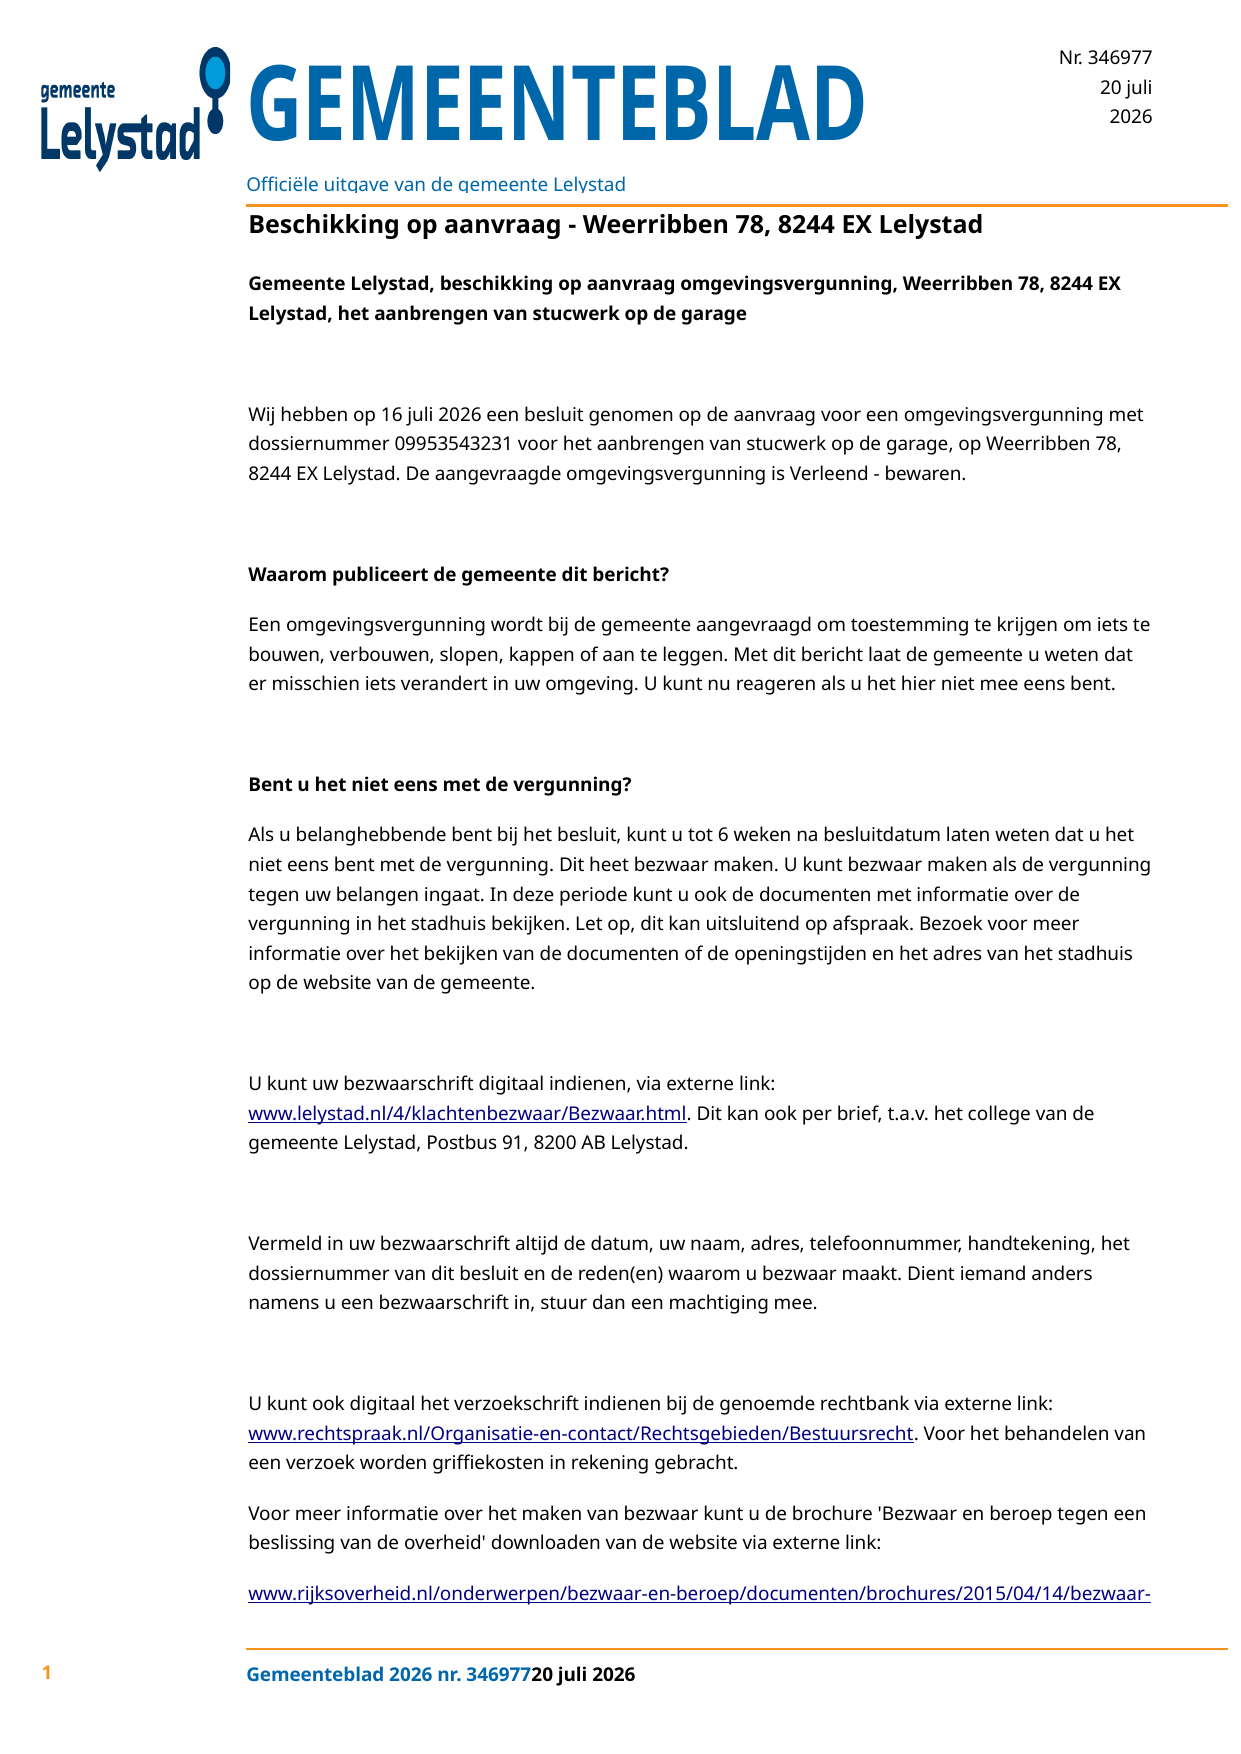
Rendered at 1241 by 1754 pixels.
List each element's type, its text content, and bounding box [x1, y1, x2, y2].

text Beschikking op aanvraag - Weerribben 78, 8244 EX Lelystad [248, 207, 1152, 241]
text U kunt uw bezwaarschrift digitaal indienen, via externe link: www.lelystad.nl/4/klachtenbezwaar/Bezwaar.html. Dit kan ook per brief, t.a.v. het college van de gemeente Lelystad, Postbus 91, 8200 AB Lelystad. [248, 1070, 1152, 1155]
text U kunt ook digitaal het verzoekschrift indienen bij de genoemde rechtbank via externe link: www.rechtspraak.nl/Organisatie-en-contact/Rechtsgebieden/Bestuursrecht. Voor het behandelen van een verzoek worden griffiekosten in rekening gebracht. [248, 1390, 1152, 1475]
text Wij hebben op 16 juli 2026 een besluit genomen op de aanvraag voor een omgevingsvergunning met dossiernummer 09953543231 voor het aanbrengen van stucwerk op de garage, op Weerribben 78, 8244 EX Lelystad. De aangevraagde omgevingsvergunning is Verleend - bewaren. [248, 401, 1152, 486]
picture [41, 47, 231, 172]
text Voor meer informatie over het maken van bezwaar kunt u de brochure 'Bezwaar en beroep tegen een beslissing van de overheid' downloaden van de website via externe link: [248, 1500, 1152, 1555]
text www.rijksoverheid.nl/onderwerpen/bezwaar-en-beroep/documenten/brochures/2015/04/14/bezwaar- [248, 1580, 1152, 1606]
text Gemeente Lelystad, beschikking op aanvraag omgevingsvergunning, Weerribben 78, 8244 EX Lelystad, het aanbrengen van stucwerk op de garage [248, 270, 1152, 326]
text Een omgevingsvergunning wordt bij de gemeente aangevraagd om toestemming te krijgen om iets te bouwen, verbouwen, slopen, kappen of aan te leggen. Met dit bericht laat de gemeente u weten dat er misschien iets verandert in uw omgeving. U kunt nu reageren als u het hier niet mee eens bent. [248, 611, 1152, 696]
text Bent u het niet eens met de vergunning? [248, 771, 1152, 797]
text Waarom publiceert de gemeente dit bericht? [248, 561, 1152, 586]
text Als u belanghebbende bent bij het besluit, kunt u tot 6 weken na besluitdatum laten weten dat u het niet eens bent met de vergunning. Dit heet bezwaar maken. U kunt bezwaar maken als de vergunning tegen uw belangen ingaat. In deze periode kunt u ook de documenten met informatie over de vergunning in het stadhuis bekijken. Let op, dit kan uitsluitend op afspraak. Bezoek voor meer informatie over het bekijken van de documenten of de openingstijden en het adres van het stadhuis op de website van de gemeente. [248, 822, 1152, 995]
text Vermeld in uw bezwaarschrift altijd de datum, uw naam, adres, telefoonnummer, handtekening, het dossiernummer van dit besluit en de reden(en) waarom u bezwaar maakt. Dient iemand anders namens u een bezwaarschrift in, stuur dan een machtiging mee. [248, 1230, 1152, 1315]
